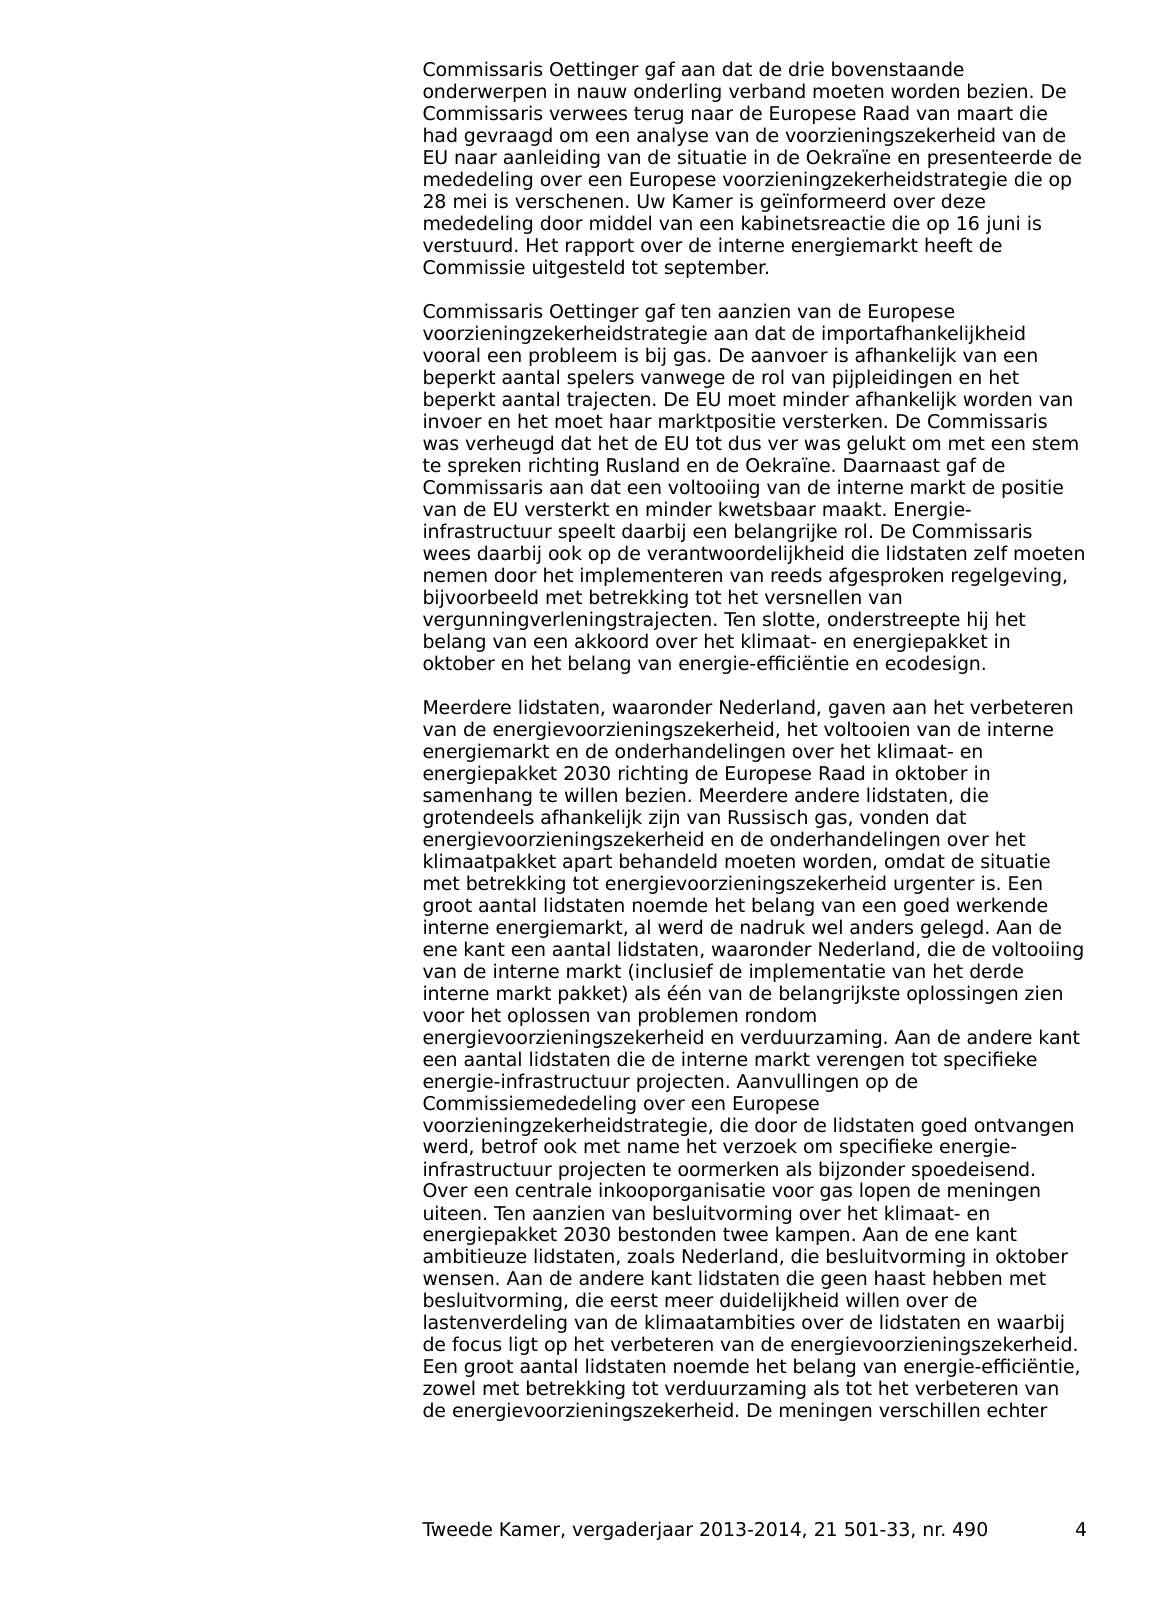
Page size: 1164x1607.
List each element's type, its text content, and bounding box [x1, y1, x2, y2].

text Meerdere lidstaten, waaronder Nederland, gaven aan het verbeteren van de energievoorzieningszekerheid, het voltooien van de interne energiemarkt en de onderhandelingen over het klimaat- en energiepakket 2030 richting de Europese Raad in oktober in samenhang te willen bezien. Meerdere andere lidstaten, die grotendeels afhankelijk zijn van Russisch gas, vonden dat energievoorzieningszekerheid en de onderhandelingen over het klimaatpakket apart behandeld moeten worden, omdat de situatie met betrekking tot energievoorzieningszekerheid urgenter is. Een groot aantal lidstaten noemde het belang van een goed werkende interne energiemarkt, al werd de nadruk wel anders gelegd. Aan de ene kant een aantal lidstaten, waaronder Nederland, die de voltooiing van de interne markt (inclusief de implementatie van het derde interne markt pakket) als één van de belangrijkste oplossingen zien voor het oplossen van problemen rondom energievoorzieningszekerheid en verduurzaming. Aan de andere kant een aantal lidstaten die de interne markt verengen tot specifieke energie-infrastructuur projecten. Aanvullingen op de Commissiemededeling over een Europese voorzieningzekerheidstrategie, die door de lidstaten goed ontvangen werd, betrof ook met name het verzoek om specifieke energie-infrastructuur projecten te oormerken als bijzonder spoedeisend. Over een centrale inkooporganisatie voor gas lopen de meningen uiteen. Ten aanzien van besluitvorming over het klimaat- en energiepakket 2030 bestonden twee kampen. Aan de ene kant ambitieuze lidstaten, zoals Nederland, die besluitvorming in oktober wensen. Aan de andere kant lidstaten die geen haast hebben met besluitvorming, die eerst meer duidelijkheid willen over de lastenverdeling van de klimaatambities over de lidstaten en waarbij de focus ligt op het verbeteren van de energievoorzieningszekerheid. Een groot aantal lidstaten noemde het belang van energie-efficiëntie, zowel met betrekking tot verduurzaming als tot het verbeteren van de energievoorzieningszekerheid. De meningen verschillen echter [422, 697, 1087, 1422]
text Commissaris Oettinger gaf aan dat de drie bovenstaande onderwerpen in nauw onderling verband moeten worden bezien. De Commissaris verwees terug naar de Europese Raad van maart die had gevraagd om een analyse van de voorzieningszekerheid van de EU naar aanleiding van de situatie in de Oekraïne en presenteerde de mededeling over een Europese voorzieningzekerheidstrategie die op 28 mei is verschenen. Uw Kamer is geïnformeerd over deze mededeling door middel van een kabinetsreactie die op 16 juni is verstuurd. Het rapport over de interne energiemarkt heeft de Commissie uitgesteld tot september. [422, 59, 1087, 279]
text Commissaris Oettinger gaf ten aanzien van de Europese voorzieningzekerheidstrategie aan dat de importafhankelijkheid vooral een probleem is bij gas. De aanvoer is afhankelijk van een beperkt aantal spelers vanwege de rol van pijpleidingen en het beperkt aantal trajecten. De EU moet minder afhankelijk worden van invoer en het moet haar marktpositie versterken. De Commissaris was verheugd dat het de EU tot dus ver was gelukt om met een stem te spreken richting Rusland en de Oekraïne. Daarnaast gaf de Commissaris aan dat een voltooiing van de interne markt de positie van de EU versterkt en minder kwetsbaar maakt. Energie-infrastructuur speelt daarbij een belangrijke rol. De Commissaris wees daarbij ook op de verantwoordelijkheid die lidstaten zelf moeten nemen door het implementeren van reeds afgesproken regelgeving, bijvoorbeeld met betrekking tot het versnellen van vergunningverleningstrajecten. Ten slotte, onderstreepte hij het belang van een akkoord over het klimaat- en energiepakket in oktober en het belang van energie-efficiëntie en ecodesign. [422, 301, 1087, 675]
